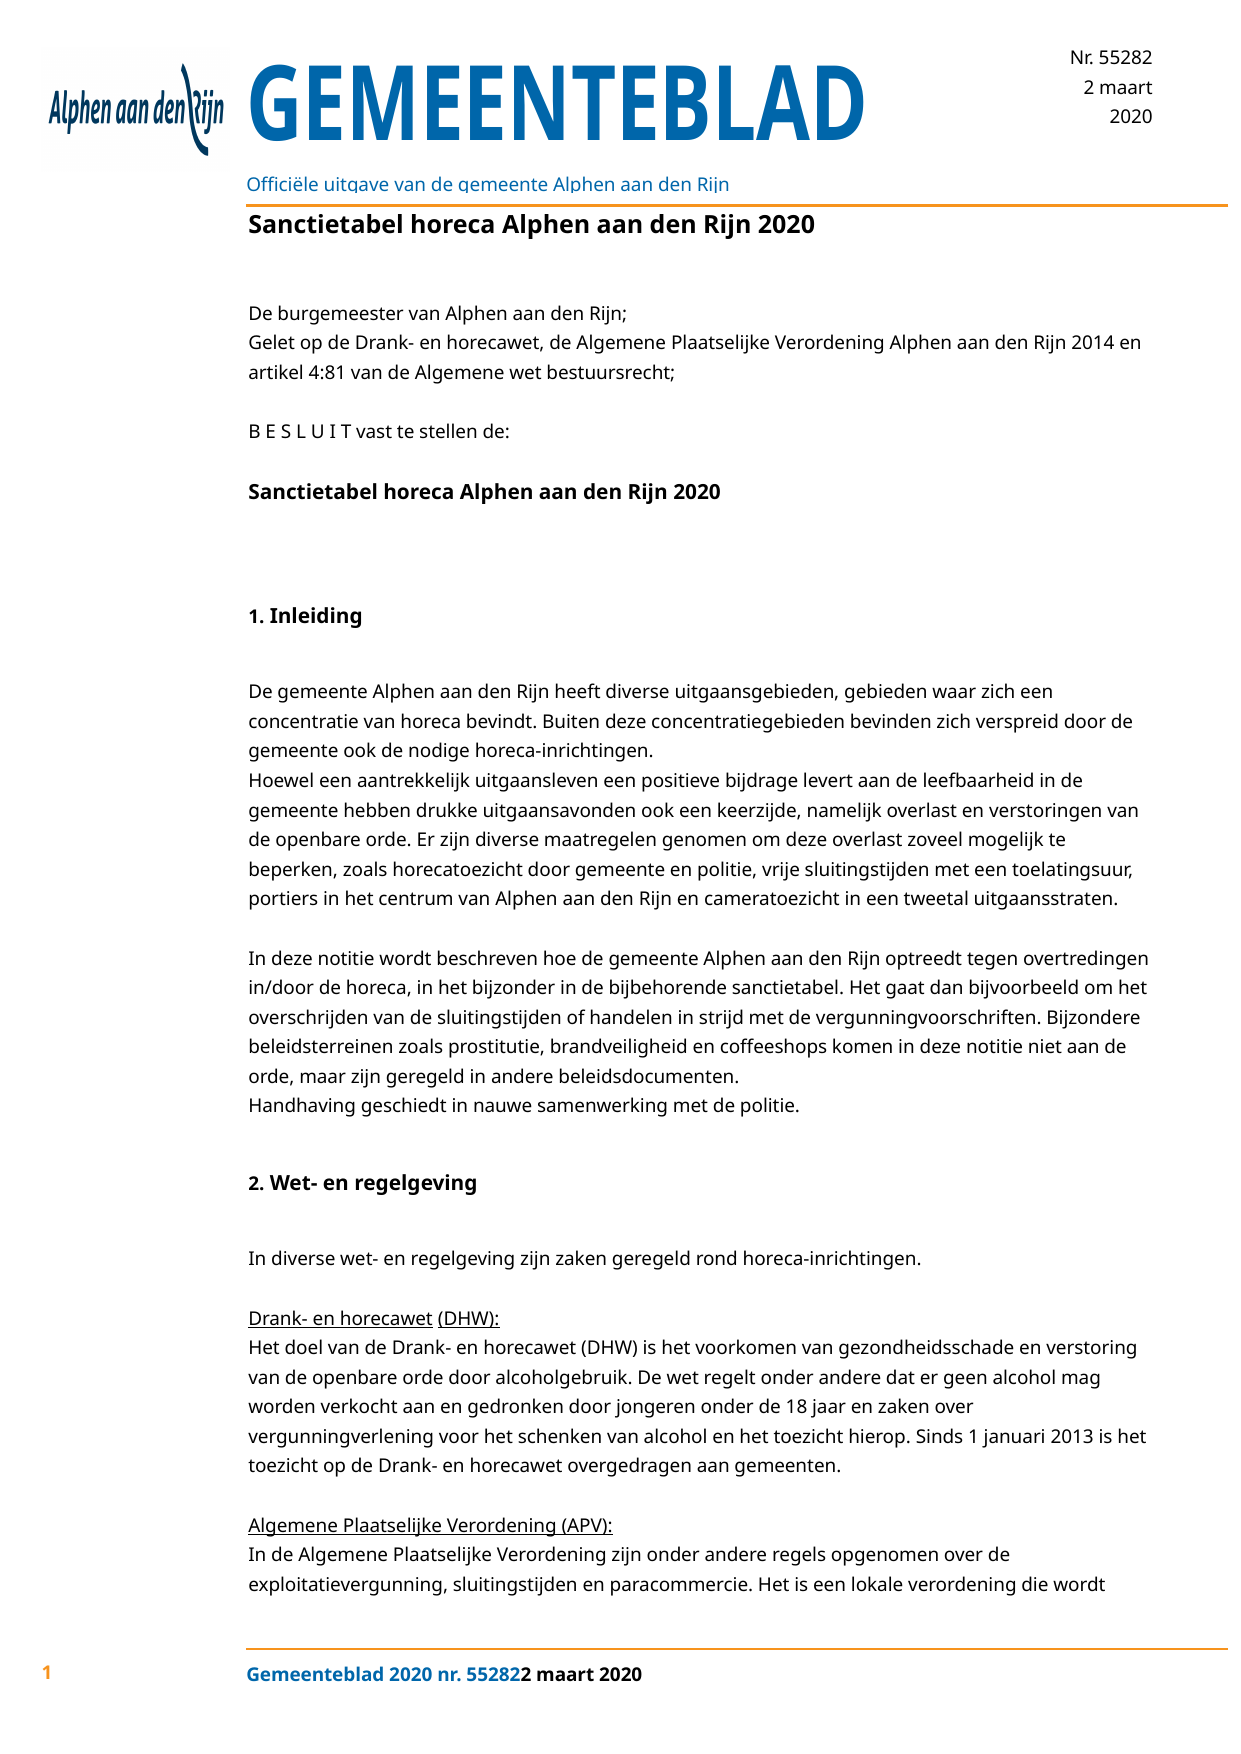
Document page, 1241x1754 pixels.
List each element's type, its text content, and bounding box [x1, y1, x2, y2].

text In deze notitie wordt beschreven hoe de gemeente Alphen aan den Rijn optreedt tegen overtredingen in/door de horeca, in het bijzonder in de bijbehorende sanctietabel. Het gaat dan bijvoorbeeld om het overschrijden van de sluitingstijden of handelen in strijd met de vergunningvoorschriften. Bijzondere beleidsterreinen zoals prostitutie, brandveiligheid en coffeeshops komen in deze notitie niet aan de orde, maar zijn geregeld in andere beleidsdocumenten. [248, 945, 1152, 1089]
text In diverse wet- en regelgeving zijn zaken geregeld rond horeca-inrichtingen. [248, 1246, 1152, 1271]
text Handhaving geschiedt in nauwe samenwerking met de politie. [248, 1093, 1152, 1118]
text Algemene Plaatselijke Verordening (APV): [248, 1512, 1152, 1537]
text 1. Inleiding [248, 601, 1152, 629]
text Gelet op de Drank- en horecawet, de Algemene Plaatselijke Verordening Alphen aan den Rijn 2014 en artikel 4:81 van de Algemene wet bestuursrecht; [248, 329, 1152, 385]
text Sanctietabel horeca Alphen aan den Rijn 2020 [248, 477, 1152, 506]
text Sanctietabel horeca Alphen aan den Rijn 2020 [248, 207, 1152, 241]
text Drank- en horecawet (DHW): [248, 1305, 1152, 1330]
text 2. Wet- en regelgeving [248, 1168, 1152, 1196]
picture [41, 47, 231, 172]
text Het doel van de Drank- en horecawet (DHW) is het voorkomen van gezondheidsschade en verstoring van de openbare orde door alcoholgebruik. De wet regelt onder andere dat er geen alcohol mag worden verkocht aan en gedronken door jongeren onder de 18 jaar en zaken over vergunningverlening voor het schenken van alcohol en het toezicht hierop. Sinds 1 januari 2013 is het toezicht op de Drank- en horecawet overgedragen aan gemeenten. [248, 1334, 1152, 1478]
text De gemeente Alphen aan den Rijn heeft diverse uitgaansgebieden, gebieden waar zich een concentratie van horeca bevindt. Buiten deze concentratiegebieden bevinden zich verspreid door de gemeente ook de nodige horeca-inrichtingen. [248, 678, 1152, 763]
text De burgemeester van Alphen aan den Rijn; [248, 300, 1152, 326]
text Hoewel een aantrekkelijk uitgaansleven een positieve bijdrage levert aan de leefbaarheid in de gemeente hebben drukke uitgaansavonden ook een keerzijde, namelijk overlast en verstoringen van de openbare orde. Er zijn diverse maatregelen genomen om deze overlast zoveel mogelijk te beperken, zoals horecatoezicht door gemeente en politie, vrije sluitingstijden met een toelatingsuur, portiers in het centrum van Alphen aan den Rijn en cameratoezicht in een tweetal uitgaansstraten. [248, 767, 1152, 911]
text B E S L U I T vast te stellen de: [248, 418, 1152, 444]
text In de Algemene Plaatselijke Verordening zijn onder andere regels opgenomen over de exploitatievergunning, sluitingstijden en paracommercie. Het is een lokale verordening die wordt [248, 1541, 1152, 1597]
